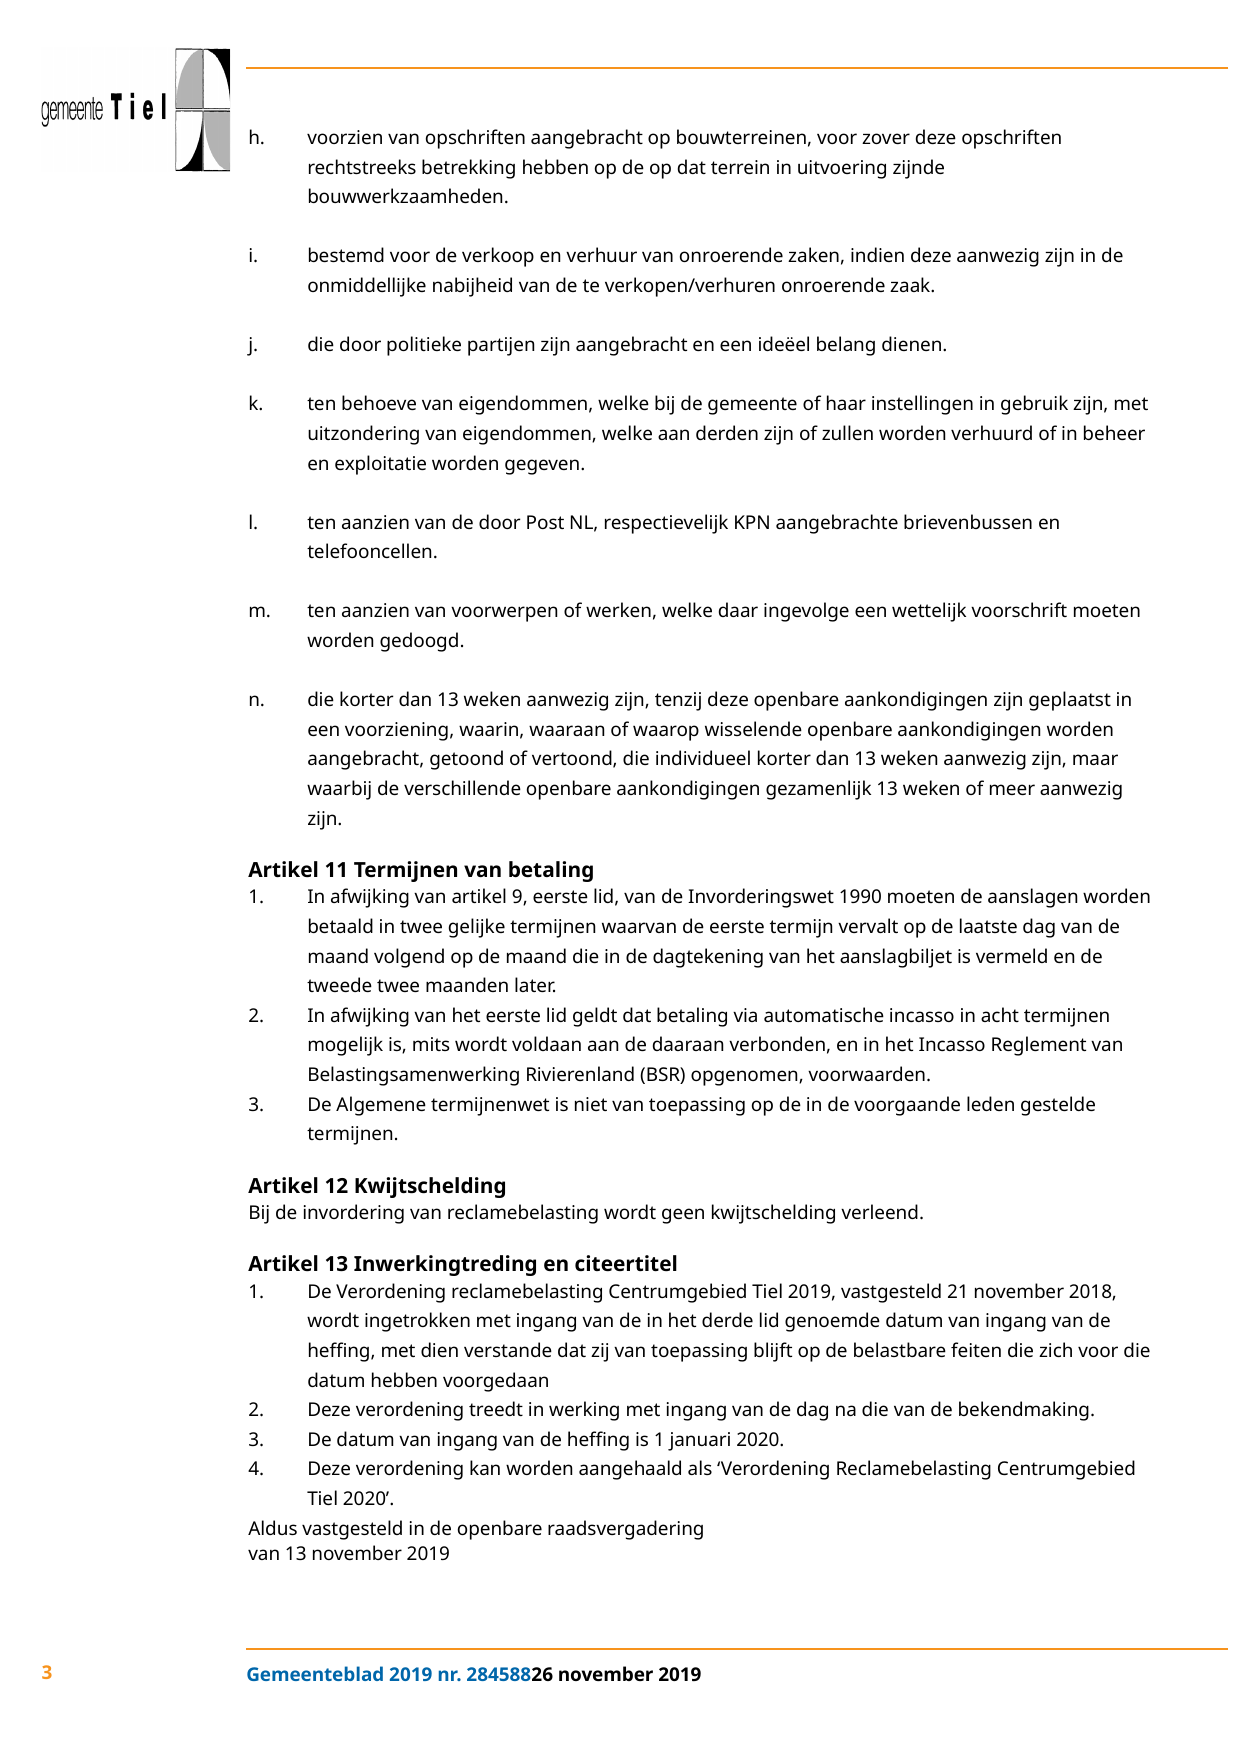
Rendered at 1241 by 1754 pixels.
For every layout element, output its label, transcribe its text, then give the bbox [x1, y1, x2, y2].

text Artikel 13 Inwerkingtreding en citeertitel [248, 1249, 1152, 1278]
list die door politieke partijen zijn aangebracht en een ideëel belang dienen. [248, 331, 1152, 357]
list De datum van ingang van de heffing is 1 januari 2020. [248, 1426, 1152, 1452]
list ten aanzien van de door Post NL, respectievelijk KPN aangebrachte brievenbussen en telefooncellen. [248, 509, 1152, 564]
list ten behoeve van eigendommen, welke bij de gemeente of haar instellingen in gebruik zijn, met uitzondering van eigendommen, welke aan derden zijn of zullen worden verhuurd of in beheer en exploitatie worden gegeven. [248, 391, 1152, 476]
list In afwijking van artikel 9, eerste lid, van de Invorderingswet 1990 moeten de aanslagen worden betaald in twee gelijke termijnen waarvan de eerste termijn vervalt op de laatste dag van de maand volgend op de maand die in de dagtekening van het aanslagbiljet is vermeld en de tweede twee maanden later. [248, 884, 1152, 998]
list In afwijking van het eerste lid geldt dat betaling via automatische incasso in acht termijnen mogelijk is, mits wordt voldaan aan de daaraan verbonden, en in het Incasso Reglement van Belastingsamenwerking Rivierenland (BSR) opgenomen, voorwaarden. [248, 1002, 1152, 1087]
list bestemd voor de verkoop en verhuur van onroerende zaken, indien deze aanwezig zijn in de onmiddellijke nabijheid van de te verkopen/verhuren onroerende zaak. [248, 243, 1152, 298]
list Deze verordening treedt in werking met ingang van de dag na die van de bekendmaking. [248, 1396, 1152, 1422]
text van 13 november 2019 [248, 1540, 1152, 1566]
picture [41, 47, 231, 172]
list Deze verordening kan worden aangehaald als ‘Verordening Reclamebelasting Centrumgebied Tiel 2020’. [248, 1456, 1152, 1511]
text Artikel 12 Kwijtschelding [248, 1171, 1152, 1199]
list ten aanzien van voorwerpen of werken, welke daar ingevolge een wettelijk voorschrift moeten worden gedoogd. [248, 598, 1152, 653]
text Aldus vastgesteld in de openbare raadsvergadering [248, 1515, 1152, 1540]
list voorzien van opschriften aangebracht op bouwterreinen, voor zover deze opschriften rechtstreeks betrekking hebben op de op dat terrein in uitvoering zijnde bouwwerkzaamheden. [248, 124, 1152, 209]
list De Algemene termijnenwet is niet van toepassing op de in de voorgaande leden gestelde termijnen. [248, 1091, 1152, 1146]
text Bij de invordering van reclamebelasting wordt geen kwijtschelding verleend. [248, 1199, 1152, 1225]
text Artikel 11 Termijnen van betaling [248, 855, 1152, 884]
list die korter dan 13 weken aanwezig zijn, tenzij deze openbare aankondigingen zijn geplaatst in een voorziening, waarin, waaraan of waarop wisselende openbare aankondigingen worden aangebracht, getoond of vertoond, die individueel korter dan 13 weken aanwezig zijn, maar waarbij de verschillende openbare aankondigingen gezamenlijk 13 weken of meer aanwezig zijn. [248, 686, 1152, 831]
list De Verordening reclamebelasting Centrumgebied Tiel 2019, vastgesteld 21 november 2018, wordt ingetrokken met ingang van de in het derde lid genoemde datum van ingang van de heffing, met dien verstande dat zij van toepassing blijft op de belastbare feiten die zich voor die datum hebben voorgedaan [248, 1278, 1152, 1392]
